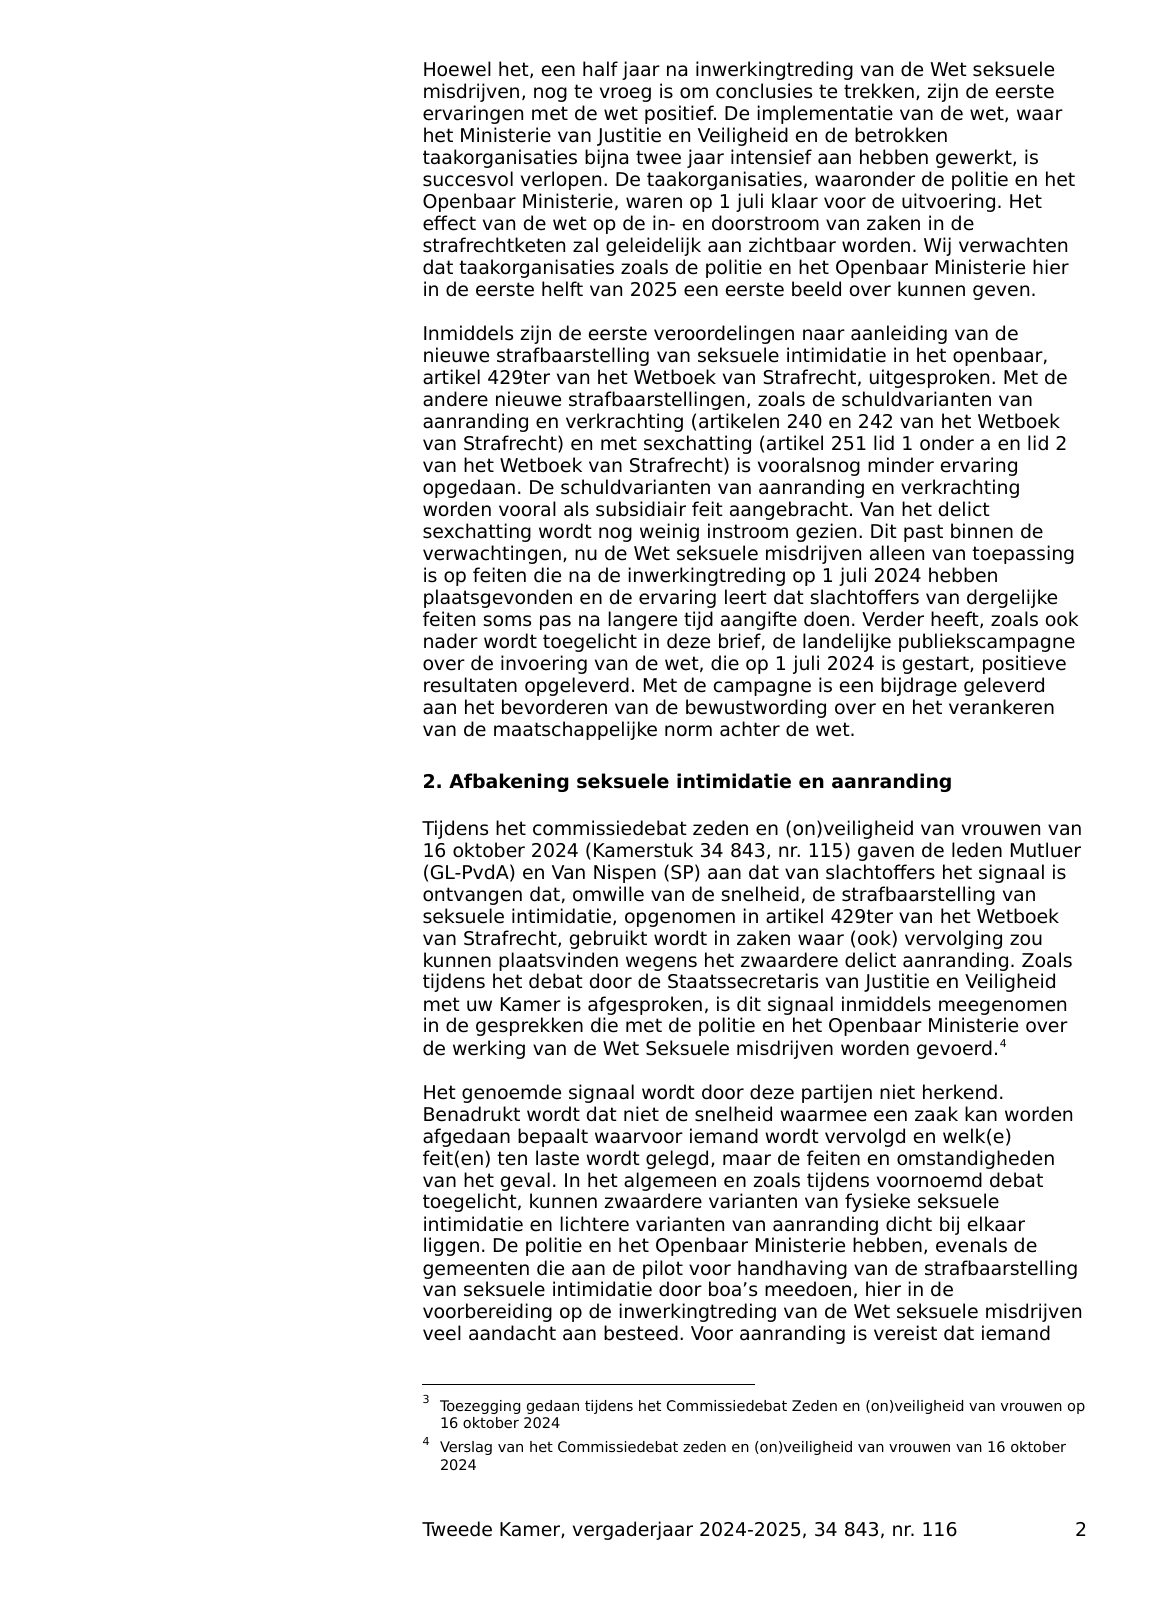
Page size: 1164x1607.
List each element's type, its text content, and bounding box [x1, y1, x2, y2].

text Hoewel het, een half jaar na inwerkingtreding van de Wet seksuele misdrijven, nog te vroeg is om conclusies te trekken, zijn de eerste ervaringen met de wet positief. De implementatie van de wet, waar het Ministerie van Justitie en Veiligheid en de betrokken taakorganisaties bijna twee jaar intensief aan hebben gewerkt, is succesvol verlopen. De taakorganisaties, waaronder de politie en het Openbaar Ministerie, waren op 1 juli klaar voor de uitvoering. Het effect van de wet op de in- en doorstroom van zaken in de strafrechtketen zal geleidelijk aan zichtbaar worden. Wij verwachten dat taakorganisaties zoals de politie en het Openbaar Ministerie hier in de eerste helft van 2025 een eerste beeld over kunnen geven. [422, 59, 1087, 301]
text Het genoemde signaal wordt door deze partijen niet herkend. Benadrukt wordt dat niet de snelheid waarmee een zaak kan worden afgedaan bepaalt waarvoor iemand wordt vervolgd en welk(e) feit(en) ten laste wordt gelegd, maar de feiten en omstandigheden van het geval. In het algemeen en zoals tijdens voornoemd debat toegelicht, kunnen zwaardere varianten van fysieke seksuele intimidatie en lichtere varianten van aanranding dicht bij elkaar liggen. De politie en het Openbaar Ministerie hebben, evenals de gemeenten die aan de pilot voor handhaving van de strafbaarstelling van seksuele intimidatie door boa’s meedoen, hier in de voorbereiding op de inwerkingtreding van de Wet seksuele misdrijven veel aandacht aan besteed. Voor aanranding is vereist dat iemand [422, 1082, 1087, 1345]
text Tijdens het commissiedebat zeden en (on)veiligheid van vrouwen van 16 oktober 2024 (Kamerstuk 34 843, nr. 115) gaven de leden Mutluer (GL-PvdA) en Van Nispen (SP) aan dat van slachtoffers het signaal is ontvangen dat, omwille van de snelheid, de strafbaarstelling van seksuele intimidatie, opgenomen in artikel 429ter van het Wetboek van Strafrecht, gebruikt wordt in zaken waar (ook) vervolging zou kunnen plaatsvinden wegens het zwaardere delict aanranding. Zoals tijdens het debat door de Staatssecretaris van Justitie en Veiligheid met uw Kamer is afgesproken, is dit signaal inmiddels meegenomen in de gesprekken die met de politie en het Openbaar Ministerie over de werking van de Wet Seksuele misdrijven worden gevoerd. [422, 818, 1087, 1059]
text Toezegging gedaan tijdens het Commissiedebat Zeden en (on)veiligheid van vrouwen op 16 oktober 2024 [422, 1393, 1087, 1432]
subtitle 2. Afbakening seksuele intimidatie en aanranding [422, 771, 1087, 793]
text Inmiddels zijn de eerste veroordelingen naar aanleiding van de nieuwe strafbaarstelling van seksuele intimidatie in het openbaar, artikel 429ter van het Wetboek van Strafrecht, uitgesproken. Met de andere nieuwe strafbaarstellingen, zoals de schuldvarianten van aanranding en verkrachting (artikelen 240 en 242 van het Wetboek van Strafrecht) en met sexchatting (artikel 251 lid 1 onder a en lid 2 van het Wetboek van Strafrecht) is vooralsnog minder ervaring opgedaan. De schuldvarianten van aanranding en verkrachting worden vooral als subsidiair feit aangebracht. Van het delict sexchatting wordt nog weinig instroom gezien. Dit past binnen de verwachtingen, nu de Wet seksuele misdrijven alleen van toepassing is op feiten die na de inwerkingtreding op 1 juli 2024 hebben plaatsgevonden en de ervaring leert dat slachtoffers van dergelijke feiten soms pas na langere tijd aangifte doen. Verder heeft, zoals ook nader wordt toegelicht in deze brief, de landelijke publiekscampagne over de invoering van de wet, die op 1 juli 2024 is gestart, positieve resultaten opgeleverd. Met de campagne is een bijdrage geleverd aan het bevorderen van de bewustwording over en het verankeren van de maatschappelijke norm achter de wet. [422, 323, 1087, 741]
text Verslag van het Commissiedebat zeden en (on)veiligheid van vrouwen van 16 oktober 2024 [422, 1435, 1087, 1474]
